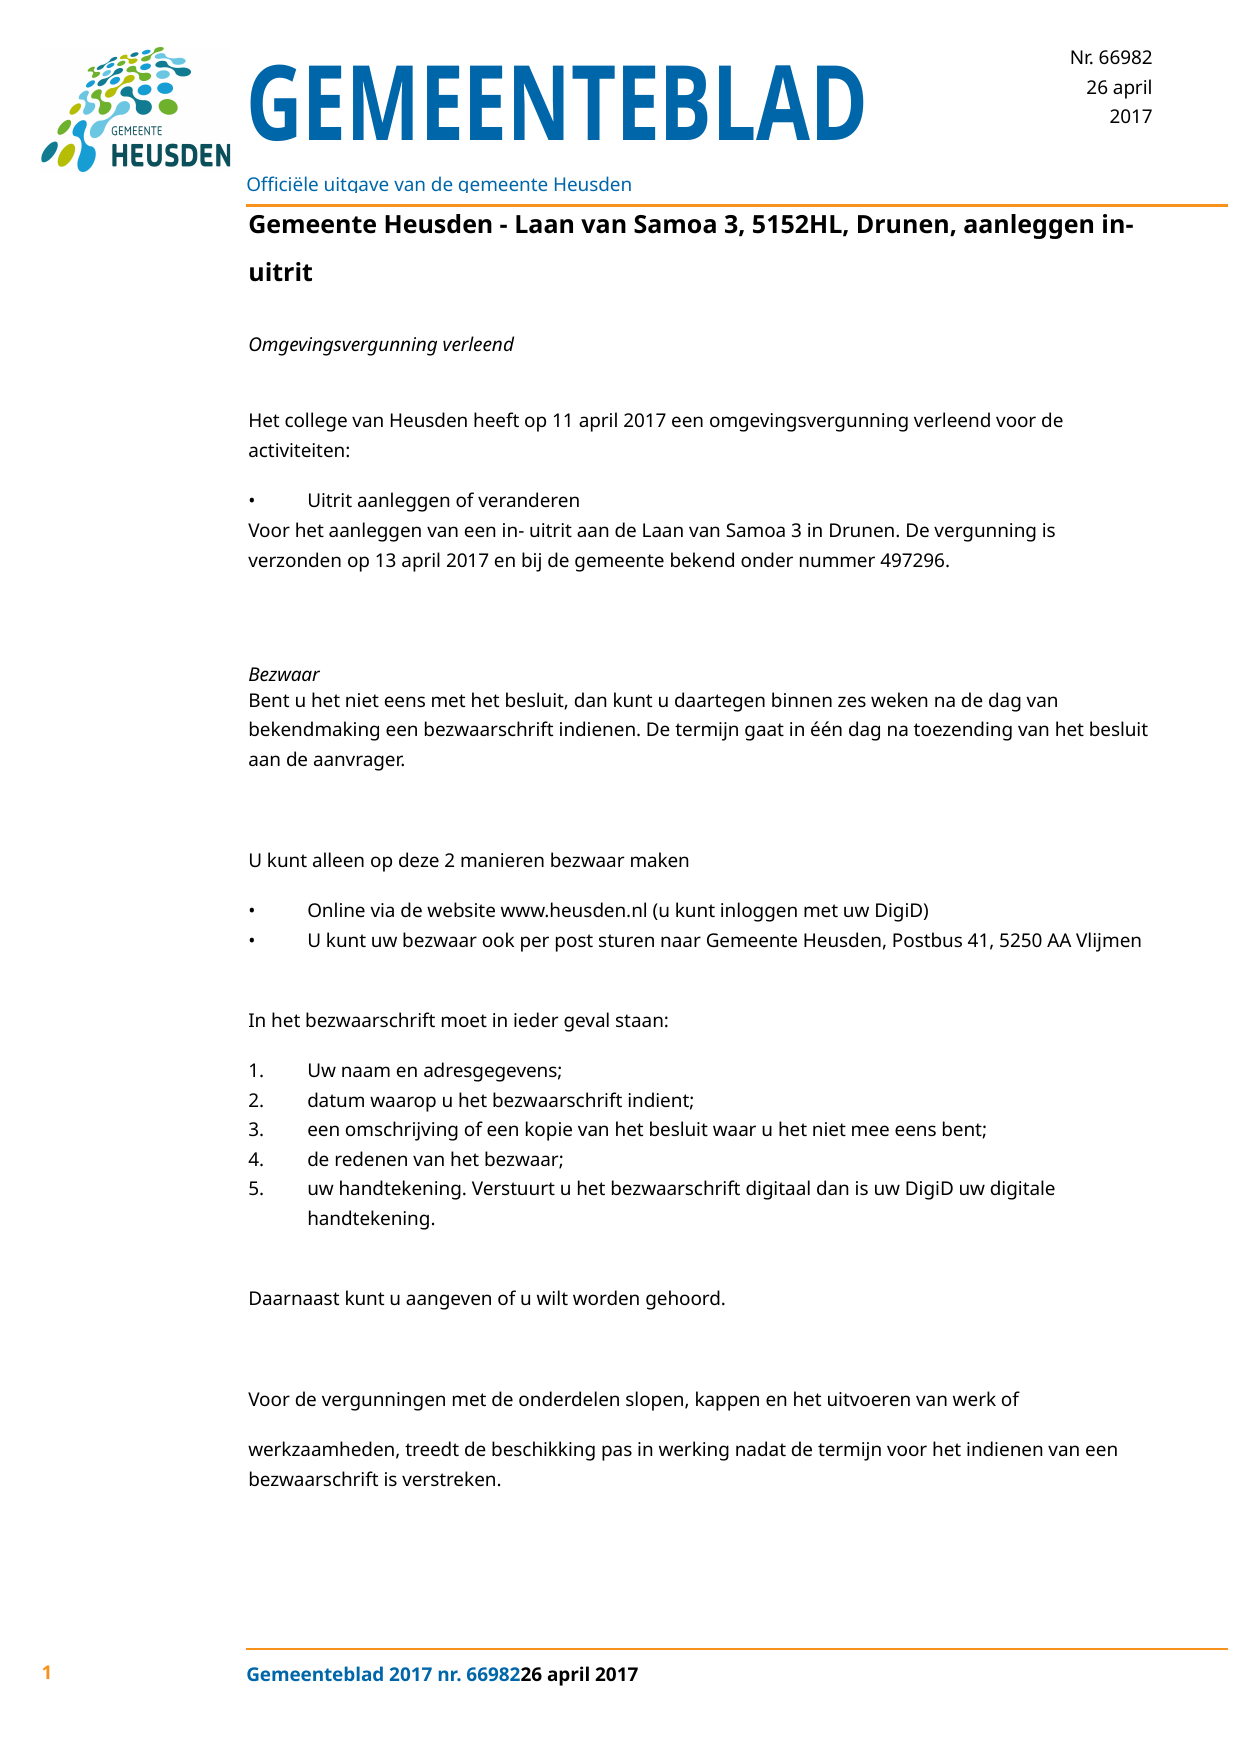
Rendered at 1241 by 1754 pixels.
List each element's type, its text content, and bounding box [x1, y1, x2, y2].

list datum waarop u het bezwaarschrift indient; [248, 1087, 1152, 1113]
text Voor de vergunningen met de onderdelen slopen, kappen en het uitvoeren van werk of [248, 1386, 1152, 1412]
text In het bezwaarschrift moet in ieder geval staan: [248, 1007, 1152, 1033]
text Bezwaar [248, 661, 1152, 687]
text werkzaamheden, treedt de beschikking pas in werking nadat de termijn voor het indienen van een bezwaarschrift is verstreken. [248, 1436, 1152, 1492]
text Bent u het niet eens met het besluit, dan kunt u daartegen binnen zes weken na de dag van bekendmaking een bezwaarschrift indienen. De termijn gaat in één dag na toezending van het besluit aan de aanvrager. [248, 687, 1152, 772]
text Voor het aanleggen van een in- uitrit aan de Laan van Samoa 3 in Drunen. De vergunning is verzonden op 13 april 2017 en bij de gemeente bekend onder nummer 497296. [248, 517, 1152, 572]
list Online via de website www.heusden.nl (u kunt inloggen met uw DigiD) [248, 897, 1152, 923]
list een omschrijving of een kopie van het besluit waar u het niet mee eens bent; [248, 1116, 1152, 1142]
list U kunt uw bezwaar ook per post sturen naar Gemeente Heusden, Postbus 41, 5250 AA Vlijmen [248, 927, 1152, 953]
text Gemeente Heusden - Laan van Samoa 3, 5152HL, Drunen, aanleggen in- uitrit [248, 207, 1152, 288]
text Omgevingsvergunning verleend [248, 331, 1152, 357]
list Uw naam en adresgegevens; [248, 1057, 1152, 1083]
picture [41, 47, 231, 172]
list uw handtekening. Verstuurt u het bezwaarschrift digitaal dan is uw DigiD uw digitale handtekening. [248, 1176, 1152, 1231]
list de redenen van het bezwaar; [248, 1146, 1152, 1172]
text Daarnaast kunt u aangeven of u wilt worden gehoord. [248, 1285, 1152, 1311]
list Uitrit aanleggen of veranderen [248, 488, 1152, 513]
text Het college van Heusden heeft op 11 april 2017 een omgevingsvergunning verleend voor de activiteiten: [248, 408, 1152, 463]
text U kunt alleen op deze 2 manieren bezwaar maken [248, 847, 1152, 873]
